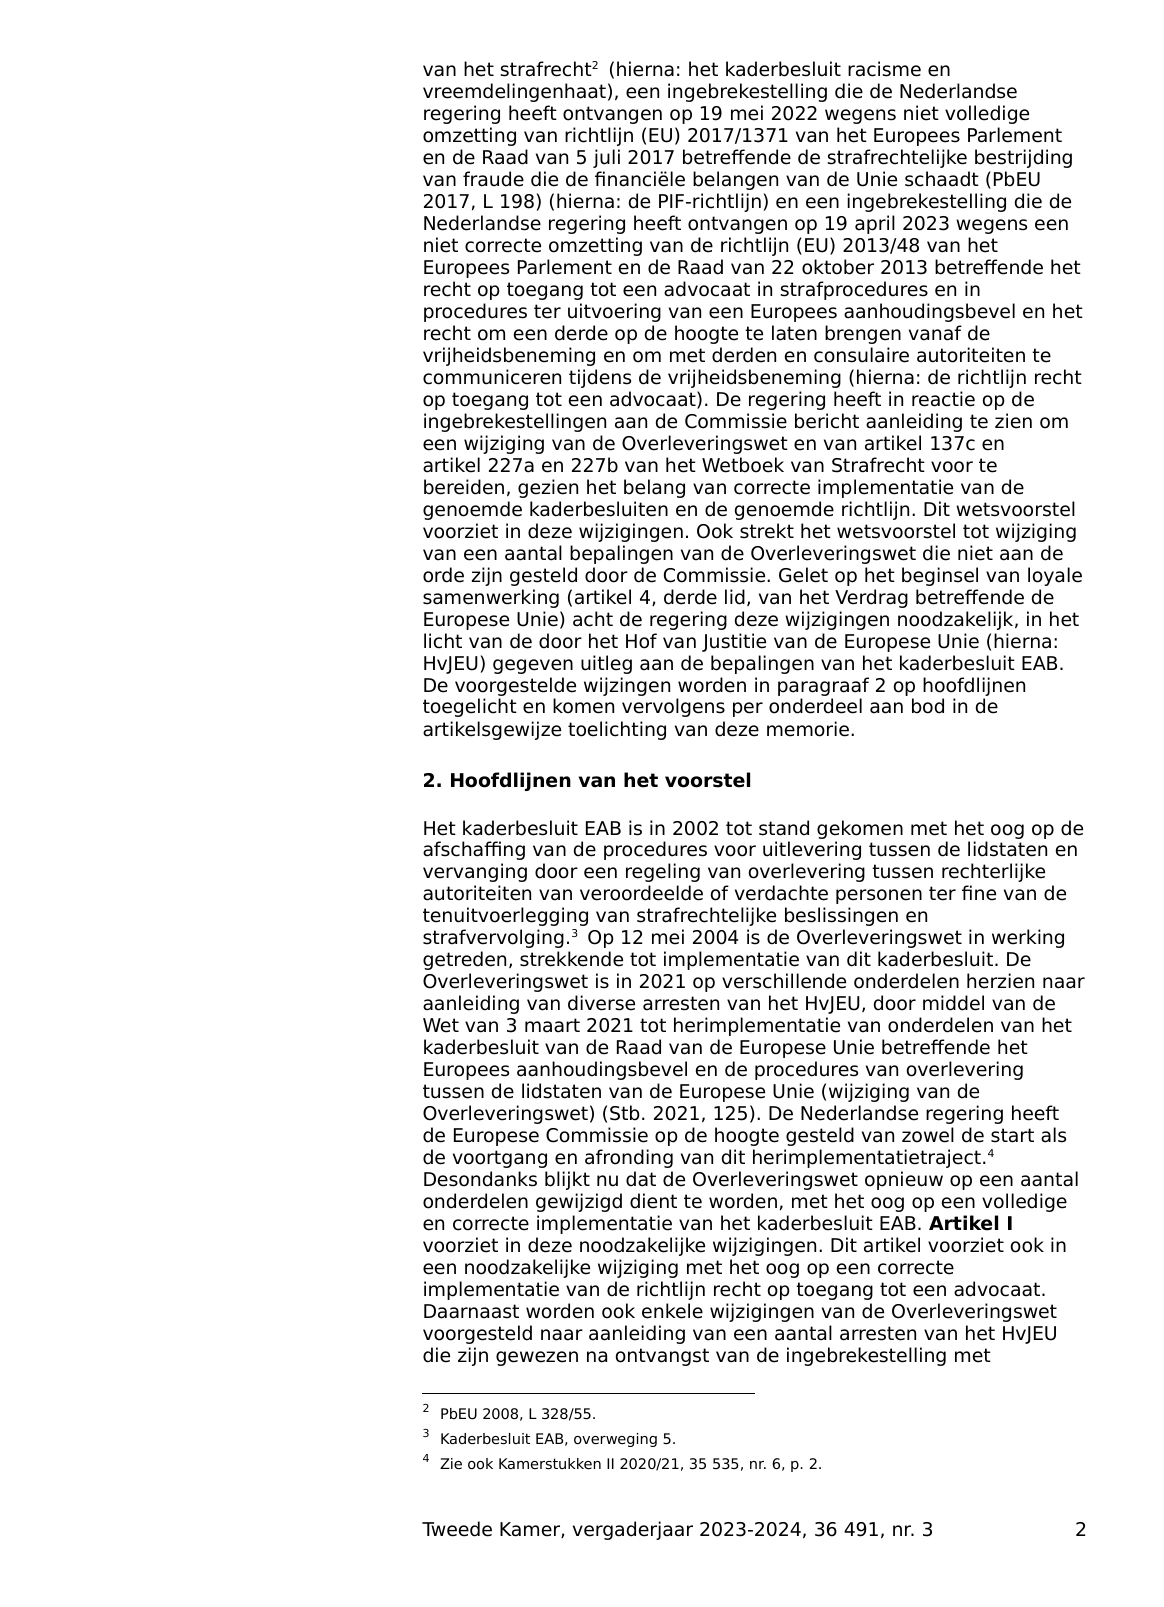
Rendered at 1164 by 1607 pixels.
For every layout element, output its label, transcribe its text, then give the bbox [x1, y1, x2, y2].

subtitle 2. Hoofdlijnen van het voorstel [422, 770, 1087, 792]
text van het strafrecht (hierna: het kaderbesluit racisme en vreemdelingenhaat), een ingebrekestelling die de Nederlandse regering heeft ontvangen op 19 mei 2022 wegens niet volledige omzetting van richtlijn (EU) 2017/1371 van het Europees Parlement en de Raad van 5 juli 2017 betreffende de strafrechtelijke bestrijding van fraude die de financiële belangen van de Unie schaadt (PbEU 2017, L 198) (hierna: de PIF-richtlijn) en een ingebrekestelling die de Nederlandse regering heeft ontvangen op 19 april 2023 wegens een niet correcte omzetting van de richtlijn (EU) 2013/48 van het Europees Parlement en de Raad van 22 oktober 2013 betreffende het recht op toegang tot een advocaat in strafprocedures en in procedures ter uitvoering van een Europees aanhoudingsbevel en het recht om een derde op de hoogte te laten brengen vanaf de vrijheidsbeneming en om met derden en consulaire autoriteiten te communiceren tijdens de vrijheidsbeneming (hierna: de richtlijn recht op toegang tot een advocaat). De regering heeft in reactie op de ingebrekestellingen aan de Commissie bericht aanleiding te zien om een wijziging van de Overleveringswet en van artikel 137c en artikel 227a en 227b van het Wetboek van Strafrecht voor te bereiden, gezien het belang van correcte implementatie van de genoemde kaderbesluiten en de genoemde richtlijn. Dit wetsvoorstel voorziet in deze wijzigingen. Ook strekt het wetsvoorstel tot wijziging van een aantal bepalingen van de Overleveringswet die niet aan de orde zijn gesteld door de Commissie. Gelet op het beginsel van loyale samenwerking (artikel 4, derde lid, van het Verdrag betreffende de Europese Unie) acht de regering deze wijzigingen noodzakelijk, in het licht van de door het Hof van Justitie van de Europese Unie (hierna: HvJEU) gegeven uitleg aan de bepalingen van het kaderbesluit EAB. De voorgestelde wijzingen worden in paragraaf 2 op hoofdlijnen toegelicht en komen vervolgens per onderdeel aan bod in de artikelsgewijze toelichting van deze memorie. [422, 59, 1087, 740]
text Kaderbesluit EAB, overweging 5. [422, 1427, 1087, 1449]
text PbEU 2008, L 328/55. [422, 1402, 1087, 1424]
text Zie ook Kamerstukken II 2020/21, 35 535, nr. 6, p. 2. [422, 1452, 1087, 1474]
text Het kaderbesluit EAB is in 2002 tot stand gekomen met het oog op de afschaffing van de procedures voor uitlevering tussen de lidstaten en vervanging door een regeling van overlevering tussen rechterlijke autoriteiten van veroordeelde of verdachte personen ter fine van de tenuitvoerlegging van strafrechtelijke beslissingen en strafvervolging. Op 12 mei 2004 is de Overleveringswet in werking getreden, strekkende tot implementatie van dit kaderbesluit. De Overleveringswet is in 2021 op verschillende onderdelen herzien naar aanleiding van diverse arresten van het HvJEU, door middel van de Wet van 3 maart 2021 tot herimplementatie van onderdelen van het kaderbesluit van de Raad van de Europese Unie betreffende het Europees aanhoudingsbevel en de procedures van overlevering tussen de lidstaten van de Europese Unie (wijziging van de Overleveringswet) (Stb. 2021, 125). De Nederlandse regering heeft de Europese Commissie op de hoogte gesteld van zowel de start als de voortgang en afronding van dit herimplementatietraject. Desondanks blijkt nu dat de Overleveringswet opnieuw op een aantal onderdelen gewijzigd dient te worden, met het oog op een volledige en correcte implementatie van het kaderbesluit EAB. Artikel I voorziet in deze noodzakelijke wijzigingen. Dit artikel voorziet ook in een noodzakelijke wijziging met het oog op een correcte implementatie van de richtlijn recht op toegang tot een advocaat. Daarnaast worden ook enkele wijzigingen van de Overleveringswet voorgesteld naar aanleiding van een aantal arresten van het HvJEU die zijn gewezen na ontvangst van de ingebrekestelling met [422, 817, 1087, 1367]
